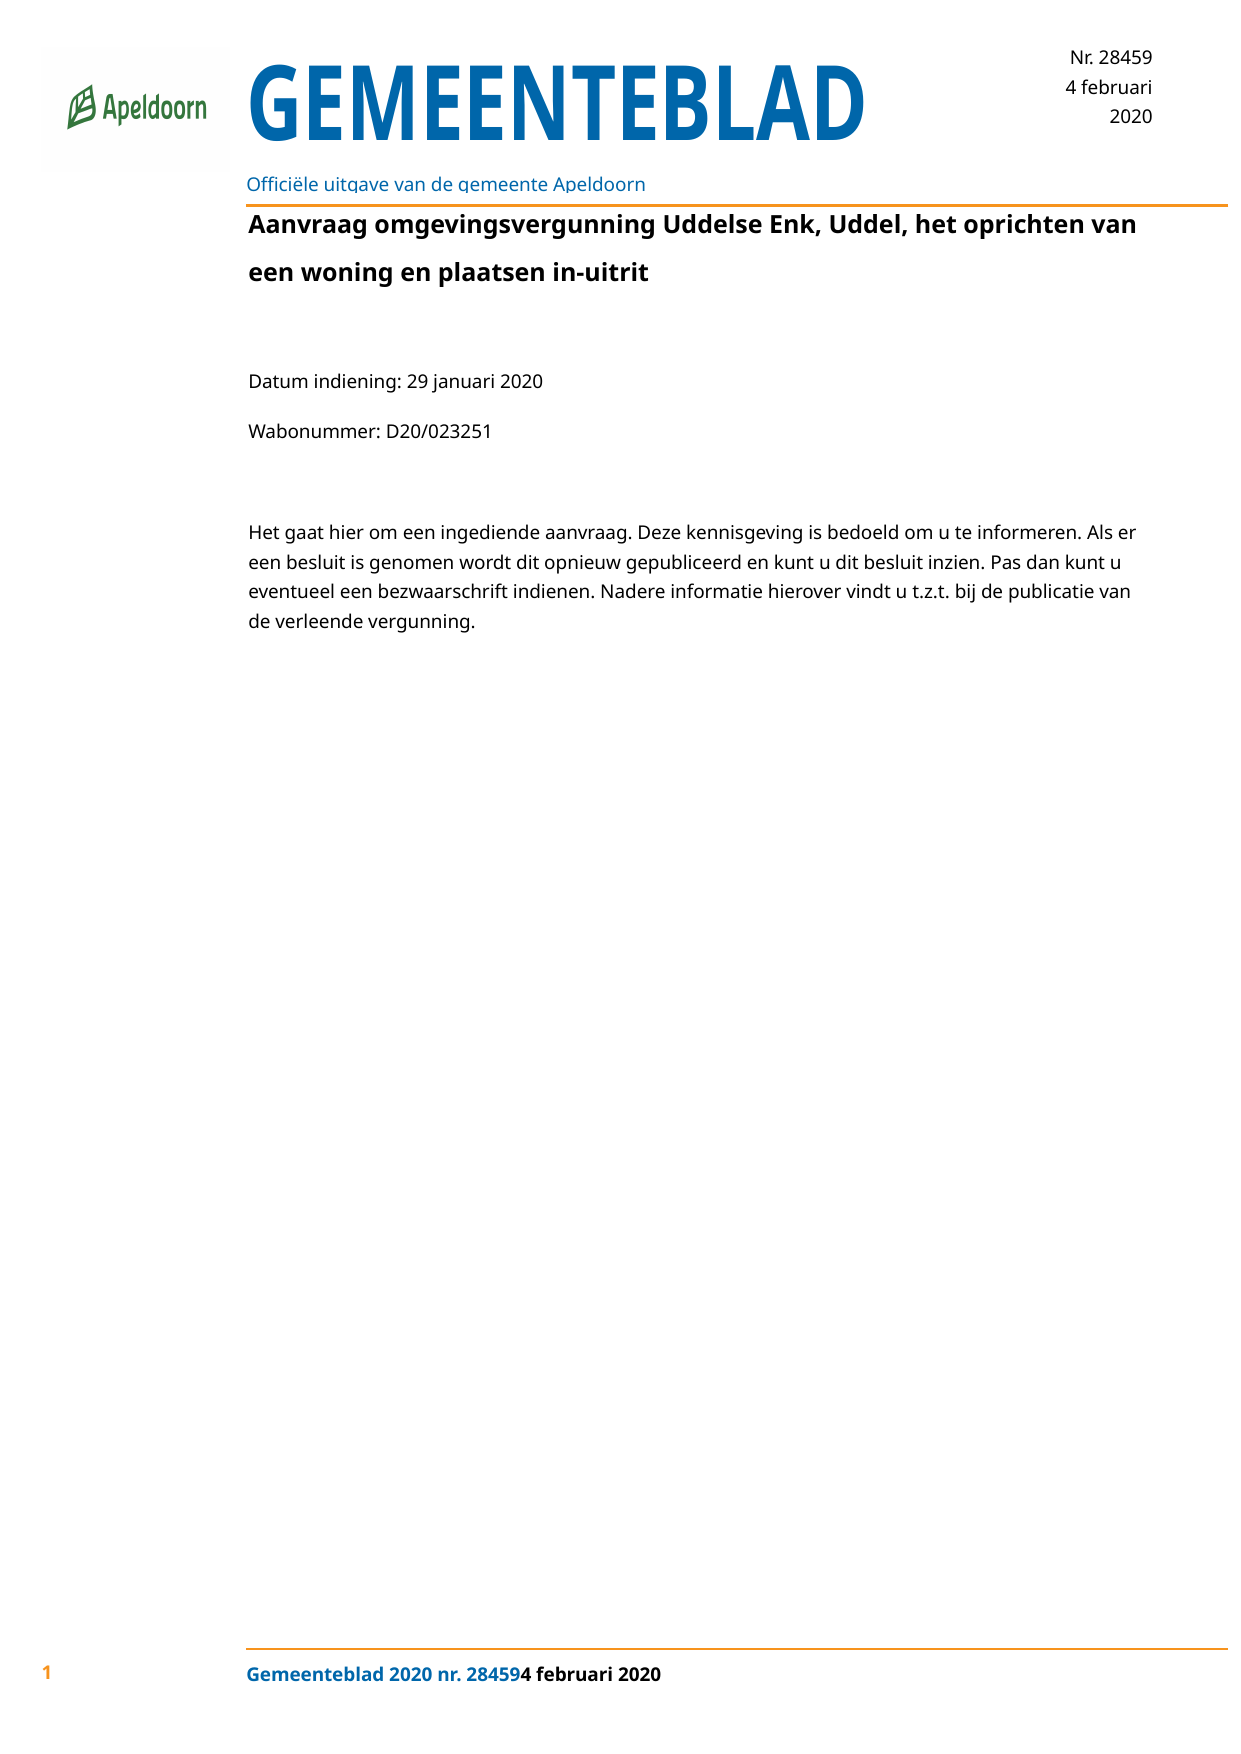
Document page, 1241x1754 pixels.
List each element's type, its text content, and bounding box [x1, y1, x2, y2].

text Datum indiening: 29 januari 2020 [248, 368, 1152, 394]
text Het gaat hier om een ingediende aanvraag. Deze kennisgeving is bedoeld om u te informeren. Als er een besluit is genomen wordt dit opnieuw gepubliceerd en kunt u dit besluit inzien. Pas dan kunt u eventueel een bezwaarschrift indienen. Nadere informatie hierover vindt u t.z.t. bij de publicatie van de verleende vergunning. [248, 519, 1152, 634]
picture [41, 47, 231, 172]
text Aanvraag omgevingsvergunning Uddelse Enk, Uddel, het oprichten van een woning en plaatsen in-uitrit [248, 207, 1152, 288]
text Wabonummer: D20/023251 [248, 419, 1152, 444]
